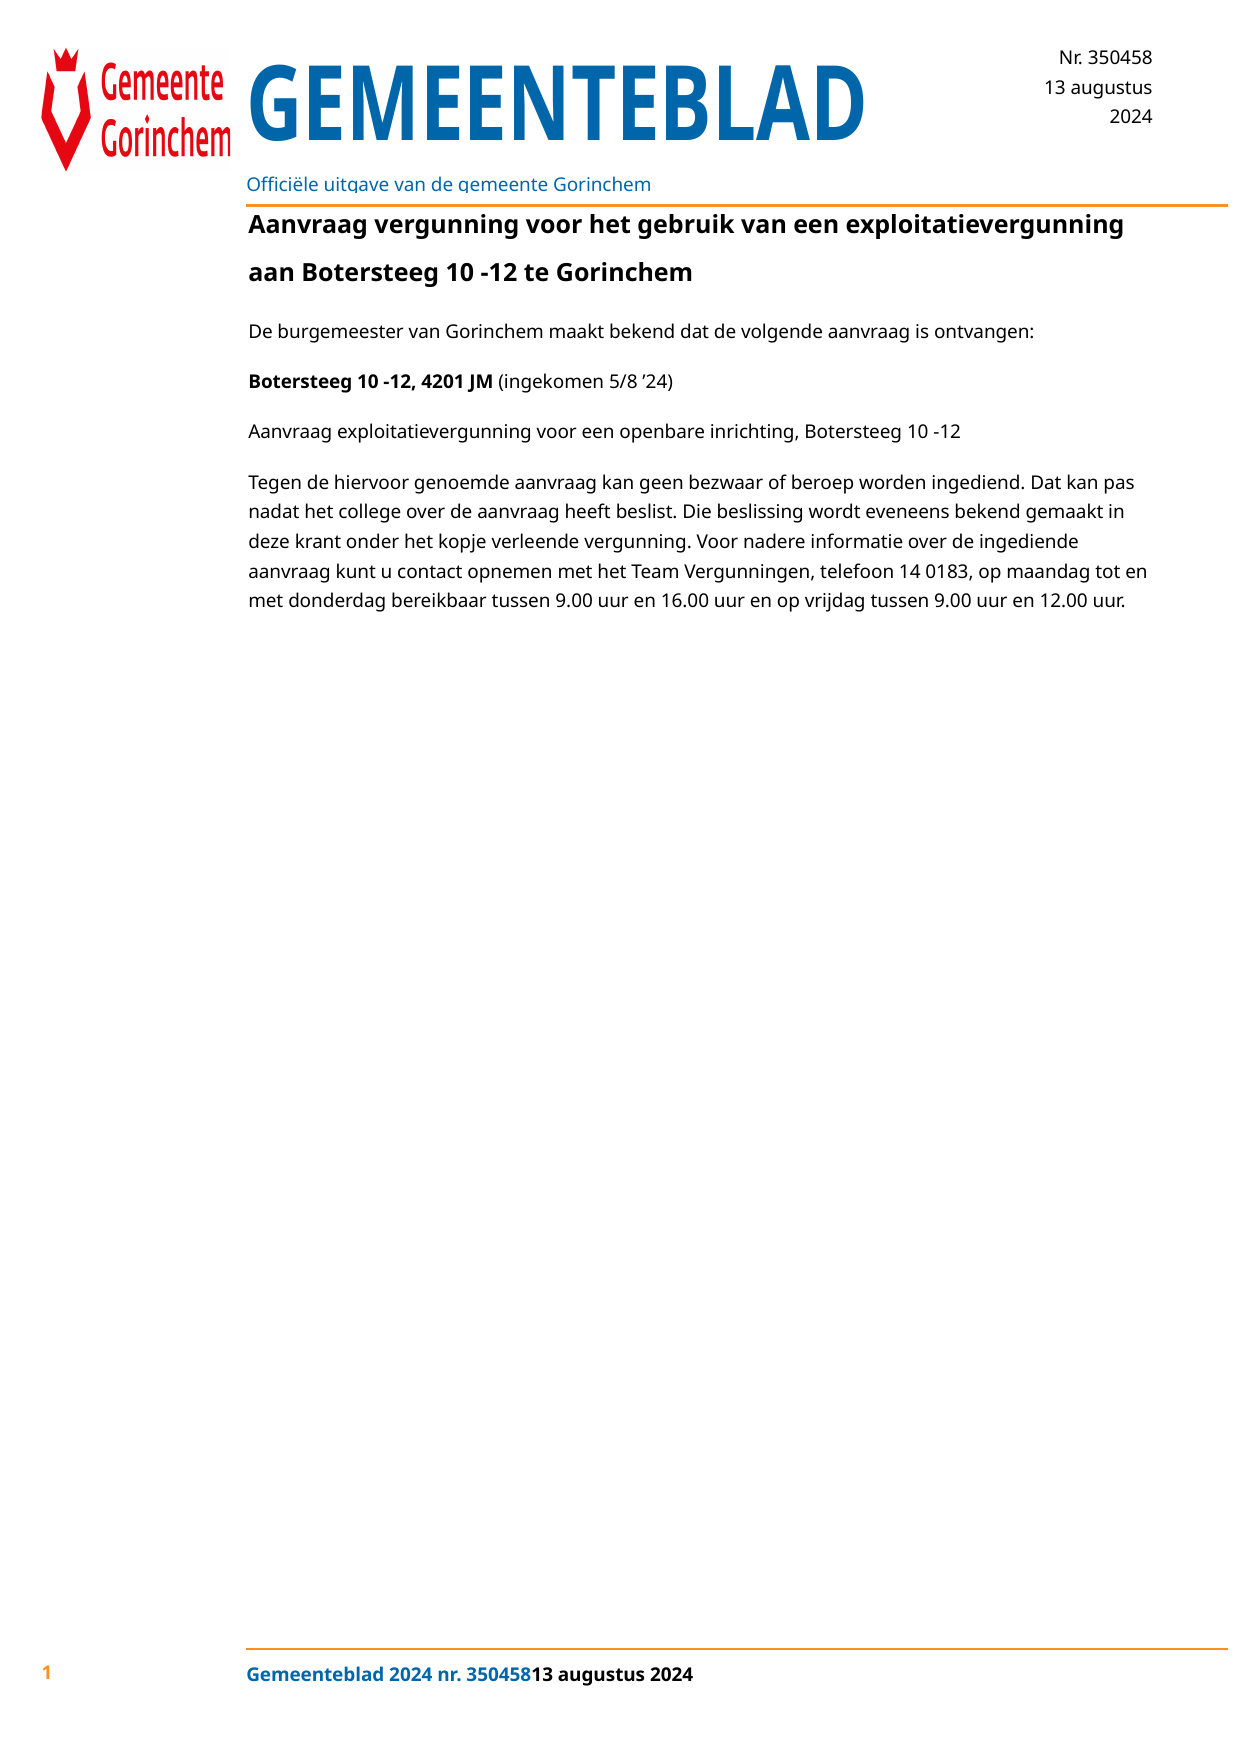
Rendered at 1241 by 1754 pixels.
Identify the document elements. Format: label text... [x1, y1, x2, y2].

picture [41, 47, 231, 172]
text Botersteeg 10 -12, 4201 JM (ingekomen 5/8 ’24) [248, 368, 1152, 394]
text Tegen de hiervoor genoemde aanvraag kan geen bezwaar of beroep worden ingediend. Dat kan pas nadat het college over de aanvraag heeft beslist. Die beslissing wordt eveneens bekend gemaakt in deze krant onder het kopje verleende vergunning. Voor nadere informatie over de ingediende aanvraag kunt u contact opnemen met het Team Vergunningen, telefoon 14 0183, op maandag tot en met donderdag bereikbaar tussen 9.00 uur en 16.00 uur en op vrijdag tussen 9.00 uur en 12.00 uur. [248, 469, 1152, 613]
text Aanvraag exploitatievergunning voor een openbare inrichting, Botersteeg 10 -12 [248, 419, 1152, 444]
text De burgemeester van Gorinchem maakt bekend dat de volgende aanvraag is ontvangen: [248, 318, 1152, 344]
text Aanvraag vergunning voor het gebruik van een exploitatievergunning aan Botersteeg 10 -12 te Gorinchem [248, 207, 1152, 288]
